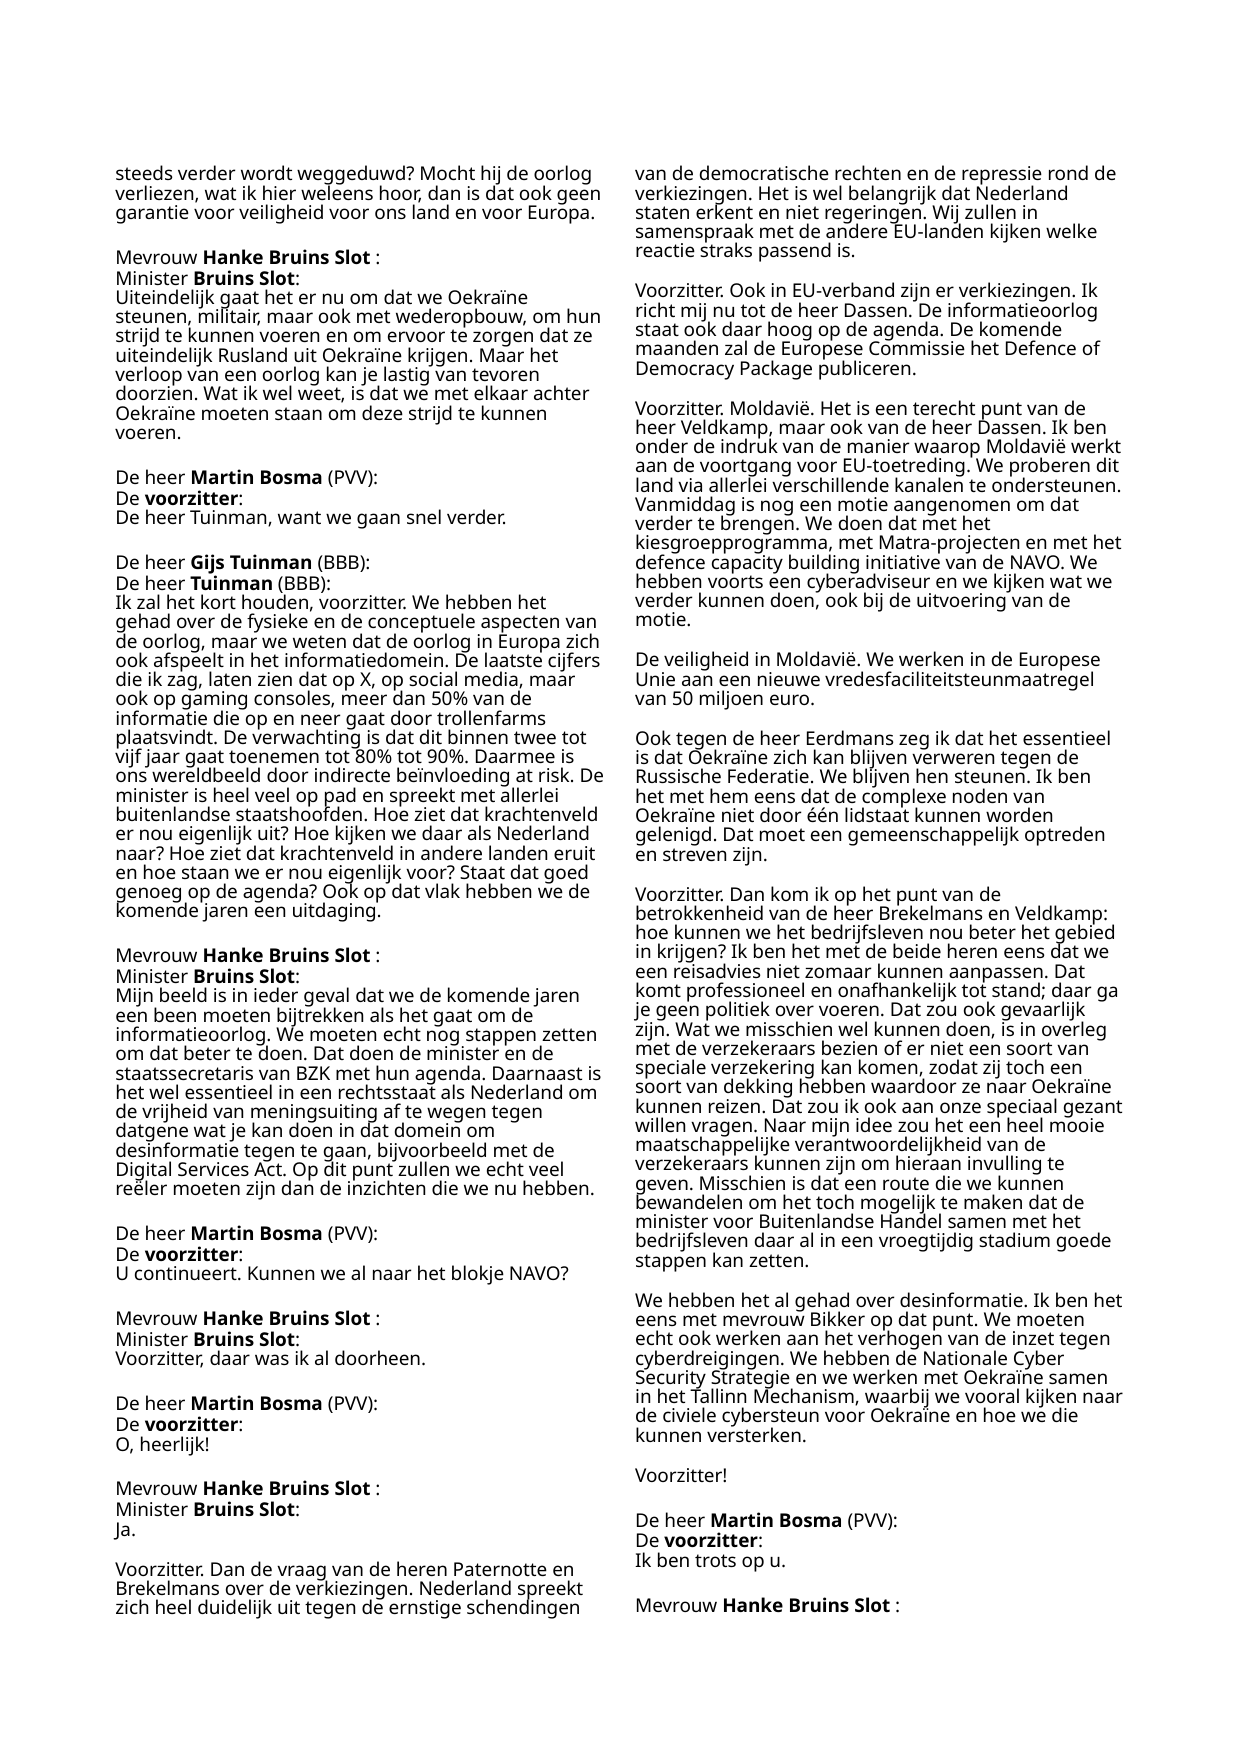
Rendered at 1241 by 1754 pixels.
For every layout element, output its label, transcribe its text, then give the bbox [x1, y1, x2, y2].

text De heer Martin Bosma (PVV): [115, 464, 605, 490]
text De heer Tuinman (BBB): [115, 575, 605, 594]
text steeds verder wordt weggeduwd? Mocht hij de oorlog verliezen, wat ik hier weleens hoor, dan is dat ook geen garantie voor veiligheid voor ons land en voor Europa. [115, 165, 605, 223]
text Ja. [115, 1521, 605, 1540]
text Ook tegen de heer Eerdmans zeg ik dat het essentieel is dat Oekraïne zich kan blijven verweren tegen de Russische Federatie. We blijven hen steunen. Ik ben het met hem eens dat de complexe noden van Oekraïne niet door één lidstaat kunnen worden gelenigd. Dat moet een gemeenschappelijk optreden en streven zijn. [635, 730, 1125, 865]
text O, heerlijk! [115, 1436, 605, 1455]
text Mevrouw Hanke Bruins Slot : [115, 1476, 605, 1501]
text Minister Bruins Slot: [115, 1331, 605, 1350]
text Uiteindelijk gaat het er nu om dat we Oekraïne steunen, militair, maar ook met wederopbouw, om hun strijd te kunnen voeren en om ervoor te zorgen dat ze uiteindelijk Rusland uit Oekraïne krijgen. Maar het verloop van een oorlog kan je lastig van tevoren doorzien. Wat ik wel weet, is dat we met elkaar achter Oekraïne moeten staan om deze strijd te kunnen voeren. [115, 289, 605, 443]
text Voorzitter! [635, 1467, 1125, 1486]
text Voorzitter. Dan kom ik op het punt van de betrokkenheid van de heer Brekelmans en Veldkamp: hoe kunnen we het bedrijfsleven nou beter het gebied in krijgen? Ik ben het met de beide heren eens dat we een reisadvies niet zomaar kunnen aanpassen. Dat komt professioneel en onafhankelijk tot stand; daar ga je geen politiek over voeren. Dat zou ook gevaarlijk zijn. Wat we misschien wel kunnen doen, is in overleg met de verzekeraars bezien of er niet een soort van speciale verzekering kan komen, zodat zij toch een soort van dekking hebben waardoor ze naar Oekraïne kunnen reizen. Dat zou ik ook aan onze speciaal gezant willen vragen. Naar mijn idee zou het een heel mooie maatschappelijke verantwoordelijkheid van de verzekeraars kunnen zijn om hieraan invulling te geven. Misschien is dat een route die we kunnen bewandelen om het toch mogelijk te maken dat de minister voor Buitenlandse Handel samen met het bedrijfsleven daar al in een vroegtijdig stadium goede stappen kan zetten. [635, 886, 1125, 1271]
text We hebben het al gehad over desinformatie. Ik ben het eens met mevrouw Bikker op dat punt. We moeten echt ook werken aan het verhogen van de inzet tegen cyberdreigingen. We hebben de Nationale Cyber Security Strategie en we werken met Oekraïne samen in het Tallinn Mechanism, waarbij we vooral kijken naar de civiele cybersteun voor Oekraïne en hoe we die kunnen versterken. [635, 1292, 1125, 1446]
text Voorzitter. Ook in EU-verband zijn er verkiezingen. Ik richt mij nu tot de heer Dassen. De informatieoorlog staat ook daar hoog op de agenda. De komende maanden zal de Europese Commissie het Defence of Democracy Package publiceren. [635, 282, 1125, 379]
text Voorzitter, daar was ik al doorheen. [115, 1350, 605, 1370]
text Mevrouw Hanke Bruins Slot : [115, 1305, 605, 1331]
text Mevrouw Hanke Bruins Slot : [635, 1592, 1125, 1618]
text De heer Martin Bosma (PVV): [115, 1220, 605, 1246]
text Mevrouw Hanke Bruins Slot : [115, 244, 605, 270]
text Minister Bruins Slot: [115, 968, 605, 987]
text De voorzitter: [115, 1416, 605, 1436]
text Mijn beeld is in ieder geval dat we de komende jaren een been moeten bijtrekken als het gaat om de informatieoorlog. We moeten echt nog stappen zetten om dat beter te doen. Dat doen de minister en de staatssecretaris van BZK met hun agenda. Daarnaast is het wel essentieel in een rechtsstaat als Nederland om de vrijheid van meningsuiting af te wegen tegen datgene wat je kan doen in dat domein om desinformatie tegen te gaan, bijvoorbeeld met de Digital Services Act. Op dit punt zullen we echt veel reëler moeten zijn dan de inzichten die we nu hebben. [115, 987, 605, 1199]
text U continueert. Kunnen we al naar het blokje NAVO? [115, 1265, 605, 1284]
text De heer Martin Bosma (PVV): [115, 1391, 605, 1416]
text De heer Gijs Tuinman (BBB): [115, 549, 605, 575]
text Ik ben trots op u. [635, 1552, 1125, 1571]
text De heer Martin Bosma (PVV): [635, 1507, 1125, 1532]
text Minister Bruins Slot: [115, 1501, 605, 1521]
text Ik zal het kort houden, voorzitter. We hebben het gehad over de fysieke en de conceptuele aspecten van de oorlog, maar we weten dat de oorlog in Europa zich ook afspeelt in het informatiedomein. De laatste cijfers die ik zag, laten zien dat op X, op social media, maar ook op gaming consoles, meer dan 50% van de informatie die op en neer gaat door trollenfarms plaatsvindt. De verwachting is dat dit binnen twee tot vijf jaar gaat toenemen tot 80% tot 90%. Daarmee is ons wereldbeeld door indirecte beïnvloeding at risk. De minister is heel veel op pad en spreekt met allerlei buitenlandse staatshoofden. Hoe ziet dat krachtenveld er nou eigenlijk uit? Hoe kijken we daar als Nederland naar? Hoe ziet dat krachtenveld in andere landen eruit en hoe staan we er nou eigenlijk voor? Staat dat goed genoeg op de agenda? Ook op dat vlak hebben we de komende jaren een uitdaging. [115, 594, 605, 922]
text De veiligheid in Moldavië. We werken in de Europese Unie aan een nieuwe vredesfaciliteitsteunmaatregel van 50 miljoen euro. [635, 651, 1125, 709]
text Mevrouw Hanke Bruins Slot : [115, 942, 605, 968]
text van de democratische rechten en de repressie rond de verkiezingen. Het is wel belangrijk dat Nederland staten erkent en niet regeringen. Wij zullen in samenspraak met de andere EU-landen kijken welke reactie straks passend is. [635, 165, 1125, 262]
text De heer Tuinman, want we gaan snel verder. [115, 509, 605, 528]
text Voorzitter. Dan de vraag van de heren Paternotte en Brekelmans over de verkiezingen. Nederland spreekt zich heel duidelijk uit tegen de ernstige schendingen [115, 1561, 605, 1618]
text Minister Bruins Slot: [115, 270, 605, 289]
text De voorzitter: [115, 1246, 605, 1265]
text Voorzitter. Moldavië. Het is een terecht punt van de heer Veldkamp, maar ook van de heer Dassen. Ik ben onder de indruk van de manier waarop Moldavië werkt aan de voortgang voor EU-toetreding. We proberen dit land via allerlei verschillende kanalen te ondersteunen. Vanmiddag is nog een motie aangenomen om dat verder te brengen. We doen dat met het kiesgroepprogramma, met Matra-projecten en met het defence capacity building initiative van de NAVO. We hebben voorts een cyberadviseur en we kijken wat we verder kunnen doen, ook bij de uitvoering van de motie. [635, 399, 1125, 631]
text De voorzitter: [115, 490, 605, 509]
text De voorzitter: [635, 1532, 1125, 1552]
